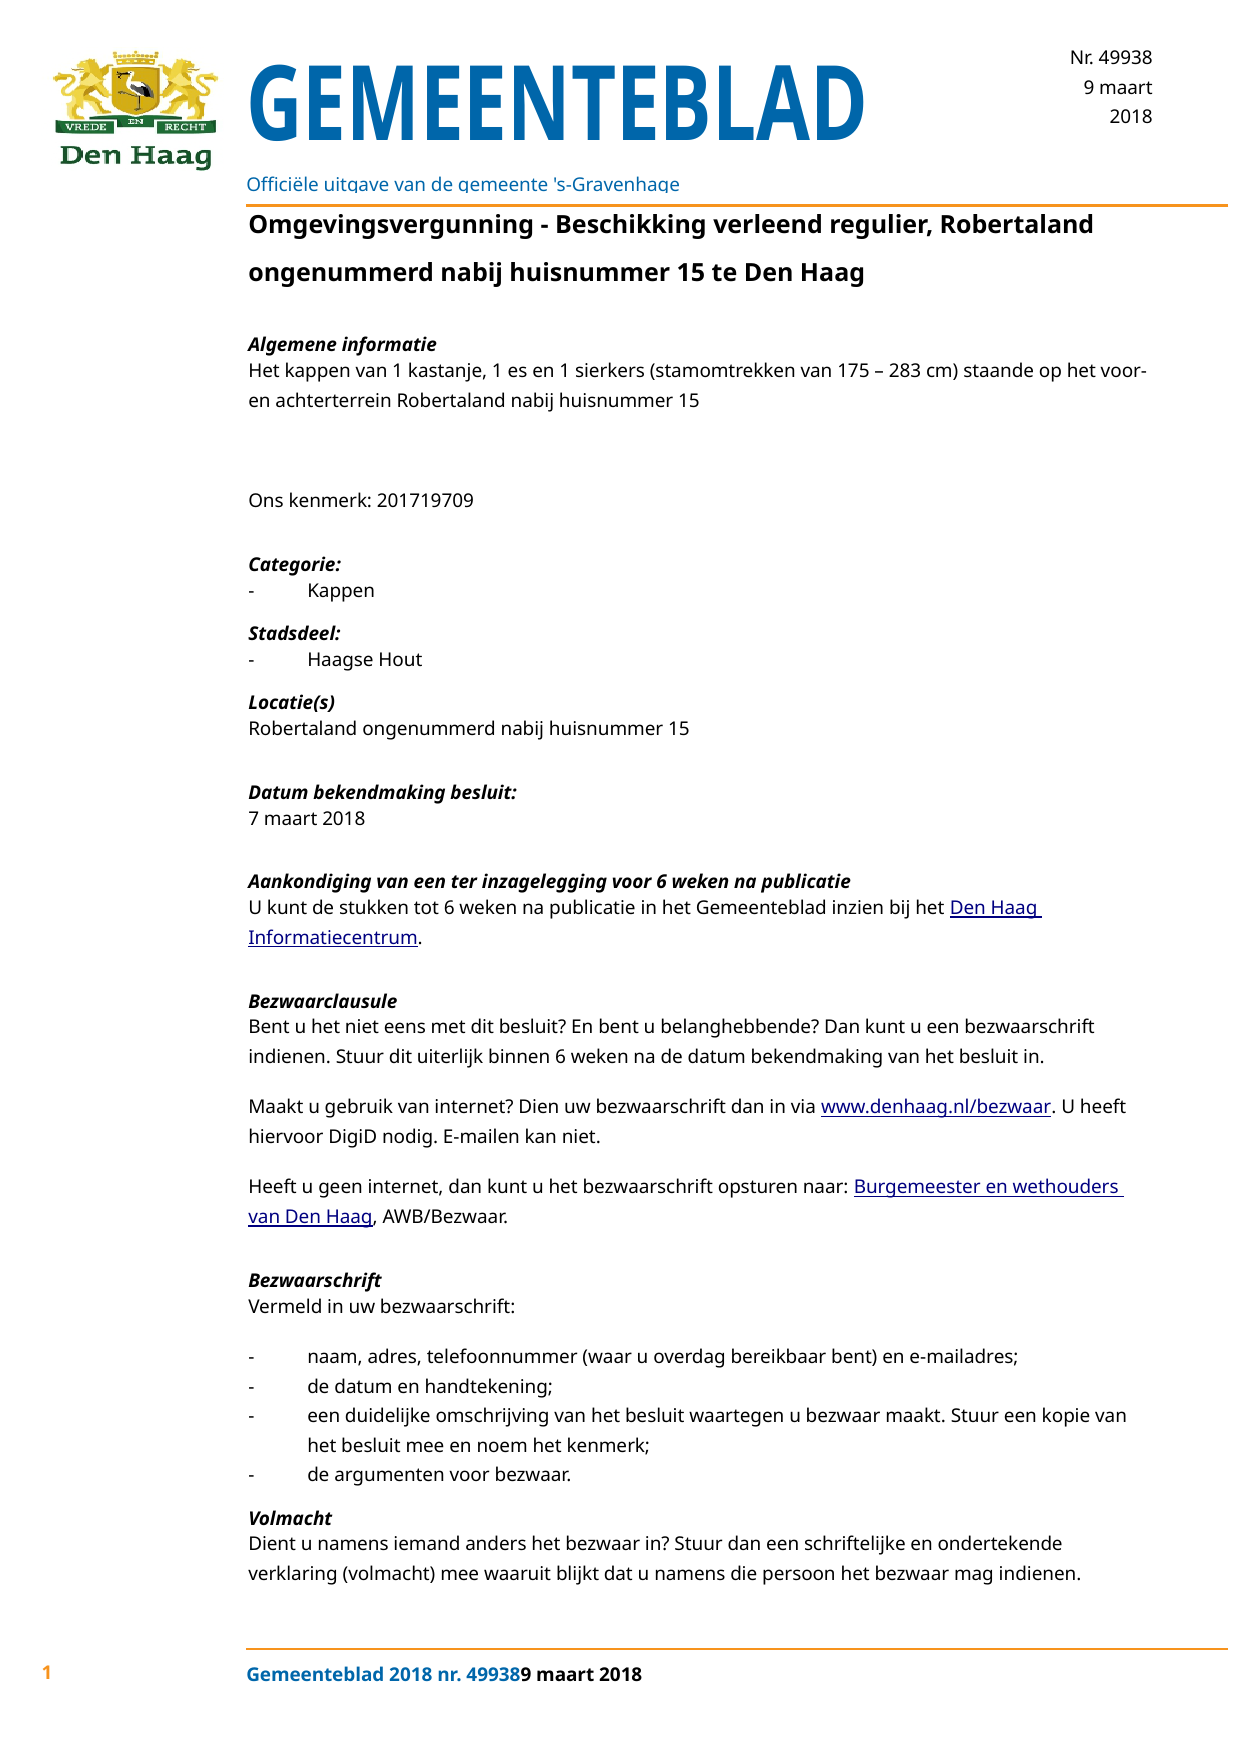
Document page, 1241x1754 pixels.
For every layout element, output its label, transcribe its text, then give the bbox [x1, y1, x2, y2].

text Vermeld in uw bezwaarschrift: [248, 1293, 1152, 1319]
list de argumenten voor bezwaar. [248, 1462, 1152, 1487]
text Datum bekendmaking besluit: [248, 779, 1152, 805]
picture [41, 47, 231, 172]
text Bezwaarschrift [248, 1267, 1152, 1293]
text Robertaland ongenummerd nabij huisnummer 15 [248, 715, 1152, 741]
text Ons kenmerk: 201719709 [248, 488, 1152, 513]
text Heeft u geen internet, dan kunt u het bezwaarschrift opsturen naar: Burgemeester en wethouders van Den Haag, AWB/Bezwaar. [248, 1174, 1152, 1229]
text Het kappen van 1 kastanje, 1 es en 1 sierkers (stamomtrekken van 175 – 283 cm) staande op het voor- en achterterrein Robertaland nabij huisnummer 15 [248, 357, 1152, 412]
text 7 maart 2018 [248, 805, 1152, 830]
list Kappen [248, 577, 1152, 603]
text Maakt u gebruik van internet? Dien uw bezwaarschrift dan in via www.denhaag.nl/bezwaar. U heeft hiervoor DigiD nodig. E-mailen kan niet. [248, 1094, 1152, 1149]
list de datum en handtekening; [248, 1373, 1152, 1399]
text Aankondiging van een ter inzagelegging voor 6 weken na publicatie [248, 869, 1152, 894]
text Algemene informatie [248, 331, 1152, 357]
list naam, adres, telefoonnummer (waar u overdag bereikbaar bent) en e-mailadres; [248, 1343, 1152, 1369]
text Locatie(s) [248, 689, 1152, 715]
text Stadsdeel: [248, 620, 1152, 646]
text Categorie: [248, 552, 1152, 577]
list een duidelijke omschrijving van het besluit waartegen u bezwaar maakt. Stuur een kopie van het besluit mee en noem het kenmerk; [248, 1402, 1152, 1458]
text U kunt de stukken tot 6 weken na publicatie in het Gemeenteblad inzien bij het Den Haag Informatiecentrum. [248, 894, 1152, 950]
text Dient u namens iemand anders het bezwaar in? Stuur dan een schriftelijke en ondertekende verklaring (volmacht) mee waaruit blijkt dat u namens die persoon het bezwaar mag indienen. [248, 1531, 1152, 1586]
text Bezwaarclausule [248, 988, 1152, 1014]
text Volmacht [248, 1505, 1152, 1531]
list Haagse Hout [248, 646, 1152, 672]
text Omgevingsvergunning - Beschikking verleend regulier, Robertaland ongenummerd nabij huisnummer 15 te Den Haag [248, 207, 1152, 288]
text Bent u het niet eens met dit besluit? En bent u belanghebbende? Dan kunt u een bezwaarschrift indienen. Stuur dit uiterlijk binnen 6 weken na de datum bekendmaking van het besluit in. [248, 1014, 1152, 1069]
